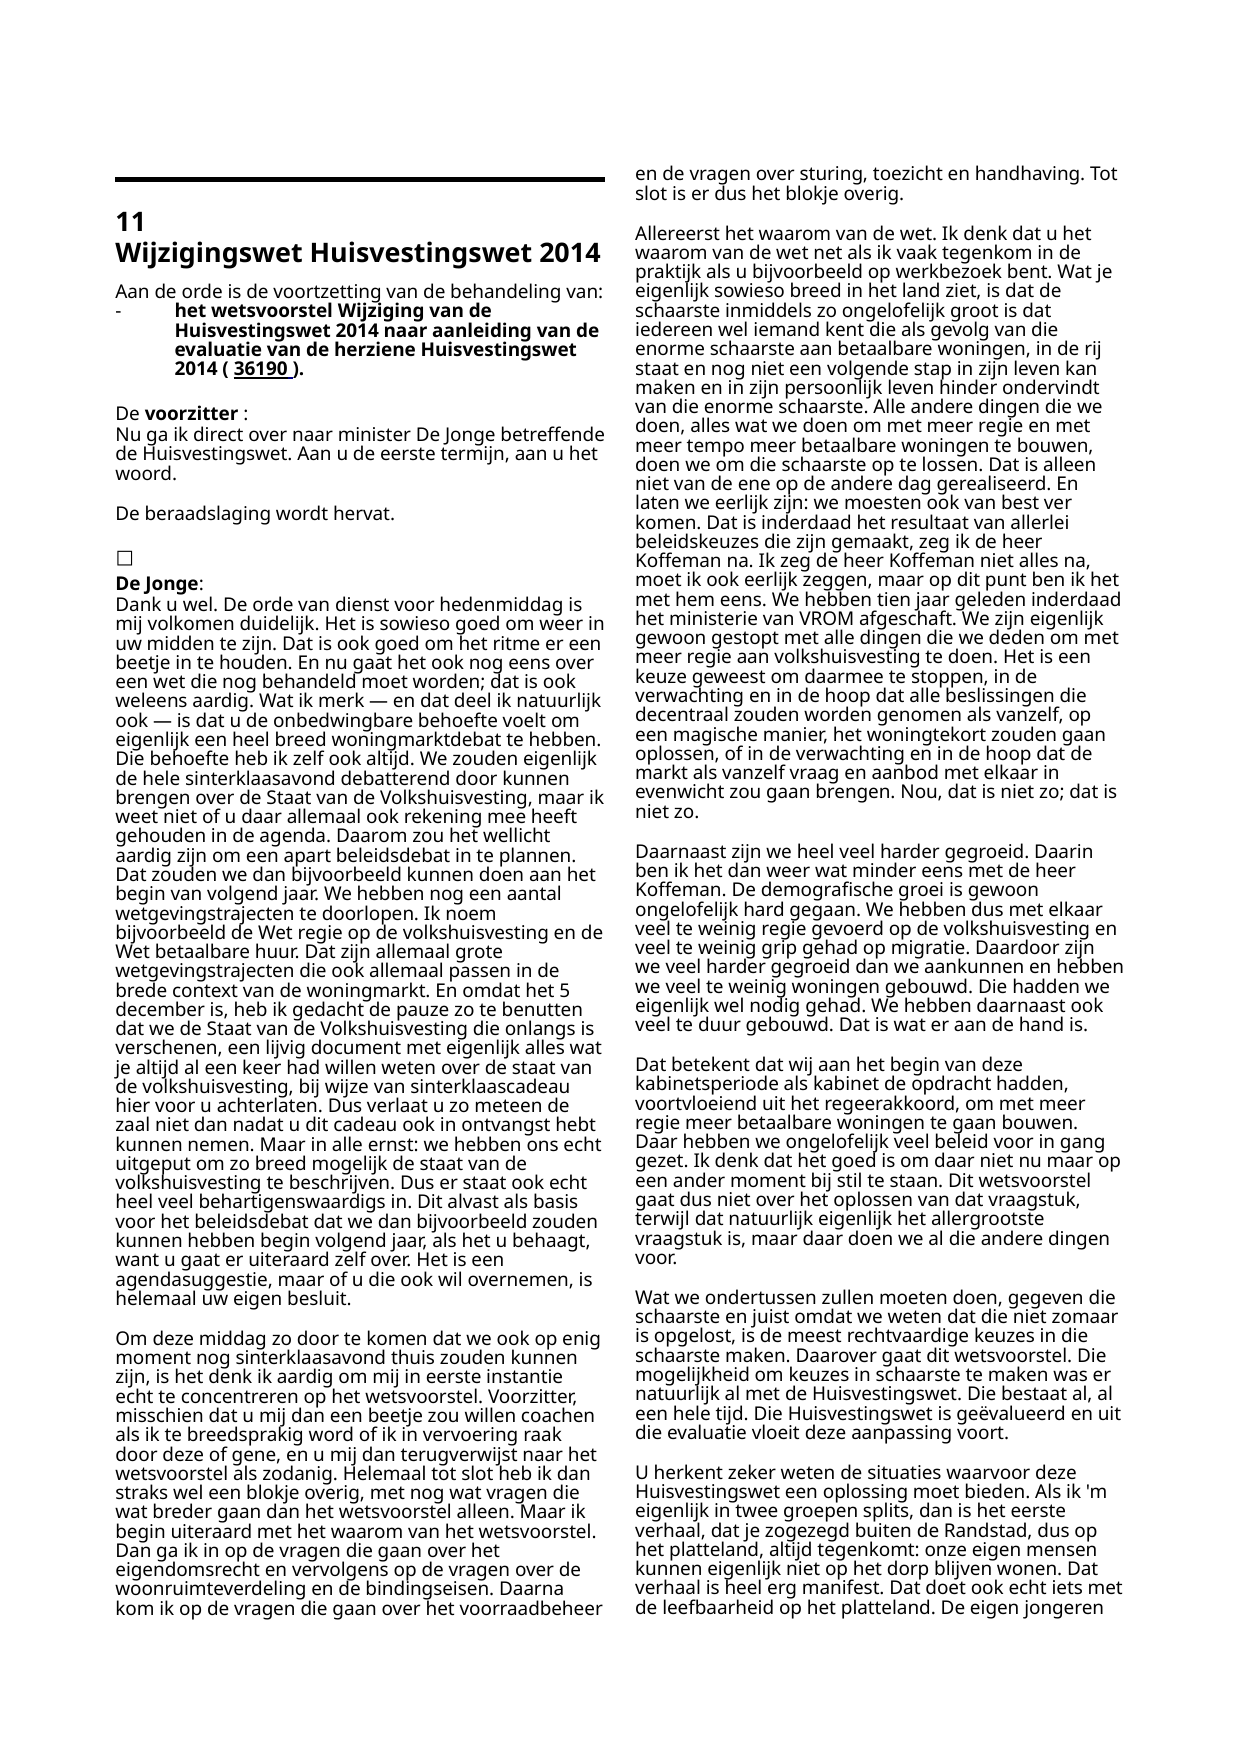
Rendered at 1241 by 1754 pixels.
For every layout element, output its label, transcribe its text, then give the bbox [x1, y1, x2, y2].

text Wijzigingswet Huisvestingswet 2014 [115, 239, 605, 283]
text Om deze middag zo door te komen dat we ook op enig moment nog sinterklaasavond thuis zouden kunnen zijn, is het denk ik aardig om mij in eerste instantie echt te concentreren op het wetsvoorstel. Voorzitter, misschien dat u mij dan een beetje zou willen coachen als ik te breedsprakig word of ik in vervoering raak door deze of gene, en u mij dan terugverwijst naar het wetsvoorstel als zodanig. Helemaal tot slot heb ik dan straks wel een blokje overig, met nog wat vragen die wat breder gaan dan het wetsvoorstel alleen. Maar ik begin uiteraard met het waarom van het wetsvoorstel. Dan ga ik in op de vragen die gaan over het eigendomsrecht en vervolgens op de vragen over de woonruimteverdeling en de bindingseisen. Daarna kom ik op de vragen die gaan over het voorraadbeheer [115, 1330, 605, 1619]
list het wetsvoorstel Wijziging van de Huisvestingswet 2014 naar aanleiding van de evaluatie van de herziene Huisvestingswet 2014 ( 36190 ). [115, 302, 605, 379]
text Allereerst het waarom van de wet. Ik denk dat u het waarom van de wet net als ik vaak tegenkom in de praktijk als u bijvoorbeeld op werkbezoek bent. Wat je eigenlijk sowieso breed in het land ziet, is dat de schaarste inmiddels zo ongelofelijk groot is dat iedereen wel iemand kent die als gevolg van die enorme schaarste aan betaalbare woningen, in de rij staat en nog niet een volgende stap in zijn leven kan maken en in zijn persoonlijk leven hinder ondervindt van die enorme schaarste. Alle andere dingen die we doen, alles wat we doen om met meer regie en met meer tempo meer betaalbare woningen te bouwen, doen we om die schaarste op te lossen. Dat is alleen niet van de ene op de andere dag gerealiseerd. En laten we eerlijk zijn: we moesten ook van best ver komen. Dat is inderdaad het resultaat van allerlei beleidskeuzes die zijn gemaakt, zeg ik de heer Koffeman na. Ik zeg de heer Koffeman niet alles na, moet ik ook eerlijk zeggen, maar op dit punt ben ik het met hem eens. We hebben tien jaar geleden inderdaad het ministerie van VROM afgeschaft. We zijn eigenlijk gewoon gestopt met alle dingen die we deden om met meer regie aan volkshuisvesting te doen. Het is een keuze geweest om daarmee te stoppen, in de verwachting en in de hoop dat alle beslissingen die decentraal zouden worden genomen als vanzelf, op een magische manier, het woningtekort zouden gaan oplossen, of in de verwachting en in de hoop dat de markt als vanzelf vraag en aanbod met elkaar in evenwicht zou gaan brengen. Nou, dat is niet zo; dat is niet zo. [635, 224, 1125, 822]
text Dat betekent dat wij aan het begin van deze kabinetsperiode als kabinet de opdracht hadden, voortvloeiend uit het regeerakkoord, om met meer regie meer betaalbare woningen te gaan bouwen. Daar hebben we ongelofelijk veel beleid voor in gang gezet. Ik denk dat het goed is om daar niet nu maar op een ander moment bij stil te staan. Dit wetsvoorstel gaat dus niet over het oplossen van dat vraagstuk, terwijl dat natuurlijk eigenlijk het allergrootste vraagstuk is, maar daar doen we al die andere dingen voor. [635, 1056, 1125, 1268]
text De beraadslaging wordt hervat. [115, 504, 605, 524]
text U herkent zeker weten de situaties waarvoor deze Huisvestingswet een oplossing moet bieden. Als ik 'm eigenlijk in twee groepen splits, dan is het eerste verhaal, dat je zogezegd buiten de Randstad, dus op het platteland, altijd tegenkomt: onze eigen mensen kunnen eigenlijk niet op het dorp blijven wonen. Dat verhaal is heel erg manifest. Dat doet ook echt iets met de leefbaarheid op het platteland. De eigen jongeren [635, 1464, 1125, 1618]
text Dank u wel. De orde van dienst voor hedenmiddag is mij volkomen duidelijk. Het is sowieso goed om weer in uw midden te zijn. Dat is ook goed om het ritme er een beetje in te houden. En nu gaat het ook nog eens over een wet die nog behandeld moet worden; dat is ook weleens aardig. Wat ik merk — en dat deel ik natuurlijk ook — is dat u de onbedwingbare behoefte voelt om eigenlijk een heel breed woningmarktdebat te hebben. Die behoefte heb ik zelf ook altijd. We zouden eigenlijk de hele sinterklaasavond debatterend door kunnen brengen over de Staat van de Volkshuisvesting, maar ik weet niet of u daar allemaal ook rekening mee heeft gehouden in de agenda. Daarom zou het wellicht aardig zijn om een apart beleidsdebat in te plannen. Dat zouden we dan bijvoorbeeld kunnen doen aan het begin van volgend jaar. We hebben nog een aantal wetgevingstrajecten te doorlopen. Ik noem bijvoorbeeld de Wet regie op de volkshuisvesting en de Wet betaalbare huur. Dat zijn allemaal grote wetgevingstrajecten die ook allemaal passen in de brede context van de woningmarkt. En omdat het 5 december is, heb ik gedacht de pauze zo te benutten dat we de Staat van de Volkshuisvesting die onlangs is verschenen, een lijvig document met eigenlijk alles wat je altijd al een keer had willen weten over de staat van de volkshuisvesting, bij wijze van sinterklaascadeau hier voor u achterlaten. Dus verlaat u zo meteen de zaal niet dan nadat u dit cadeau ook in ontvangst hebt kunnen nemen. Maar in alle ernst: we hebben ons echt uitgeput om zo breed mogelijk de staat van de volkshuisvesting te beschrijven. Dus er staat ook echt heel veel behartigenswaardigs in. Dit alvast als basis voor het beleidsdebat dat we dan bijvoorbeeld zouden kunnen hebben begin volgend jaar, als het u behaagt, want u gaat er uiteraard zelf over. Het is een agendasuggestie, maar of u die ook wil overnemen, is helemaal uw eigen besluit. [115, 596, 605, 1309]
text en de vragen over sturing, toezicht en handhaving. Tot slot is er dus het blokje overig. [635, 165, 1125, 204]
text ⬜ [115, 545, 605, 570]
text Daarnaast zijn we heel veel harder gegroeid. Daarin ben ik het dan weer wat minder eens met de heer Koffeman. De demografische groei is gewoon ongelofelijk hard gegaan. We hebben dus met elkaar veel te weinig regie gevoerd op de volkshuisvesting en veel te weinig grip gehad op migratie. Daardoor zijn we veel harder gegroeid dan we aankunnen en hebben we veel te weinig woningen gebouwd. Die hadden we eigenlijk wel nodig gehad. We hebben daarnaast ook veel te duur gebouwd. Dat is wat er aan de hand is. [635, 843, 1125, 1035]
text De Jonge: [115, 570, 605, 596]
text Aan de orde is de voortzetting van de behandeling van: [115, 283, 605, 302]
text Nu ga ik direct over naar minister De Jonge betreffende de Huisvestingswet. Aan u de eerste termijn, aan u het woord. [115, 426, 605, 484]
text 11 [115, 203, 605, 239]
text De voorzitter : [115, 400, 605, 426]
text Wat we ondertussen zullen moeten doen, gegeven die schaarste en juist omdat we weten dat die niet zomaar is opgelost, is de meest rechtvaardige keuzes in die schaarste maken. Daarover gaat dit wetsvoorstel. Die mogelijkheid om keuzes in schaarste te maken was er natuurlijk al met de Huisvestingswet. Die bestaat al, al een hele tijd. Die Huisvestingswet is geëvalueerd en uit die evaluatie vloeit deze aanpassing voort. [635, 1289, 1125, 1443]
